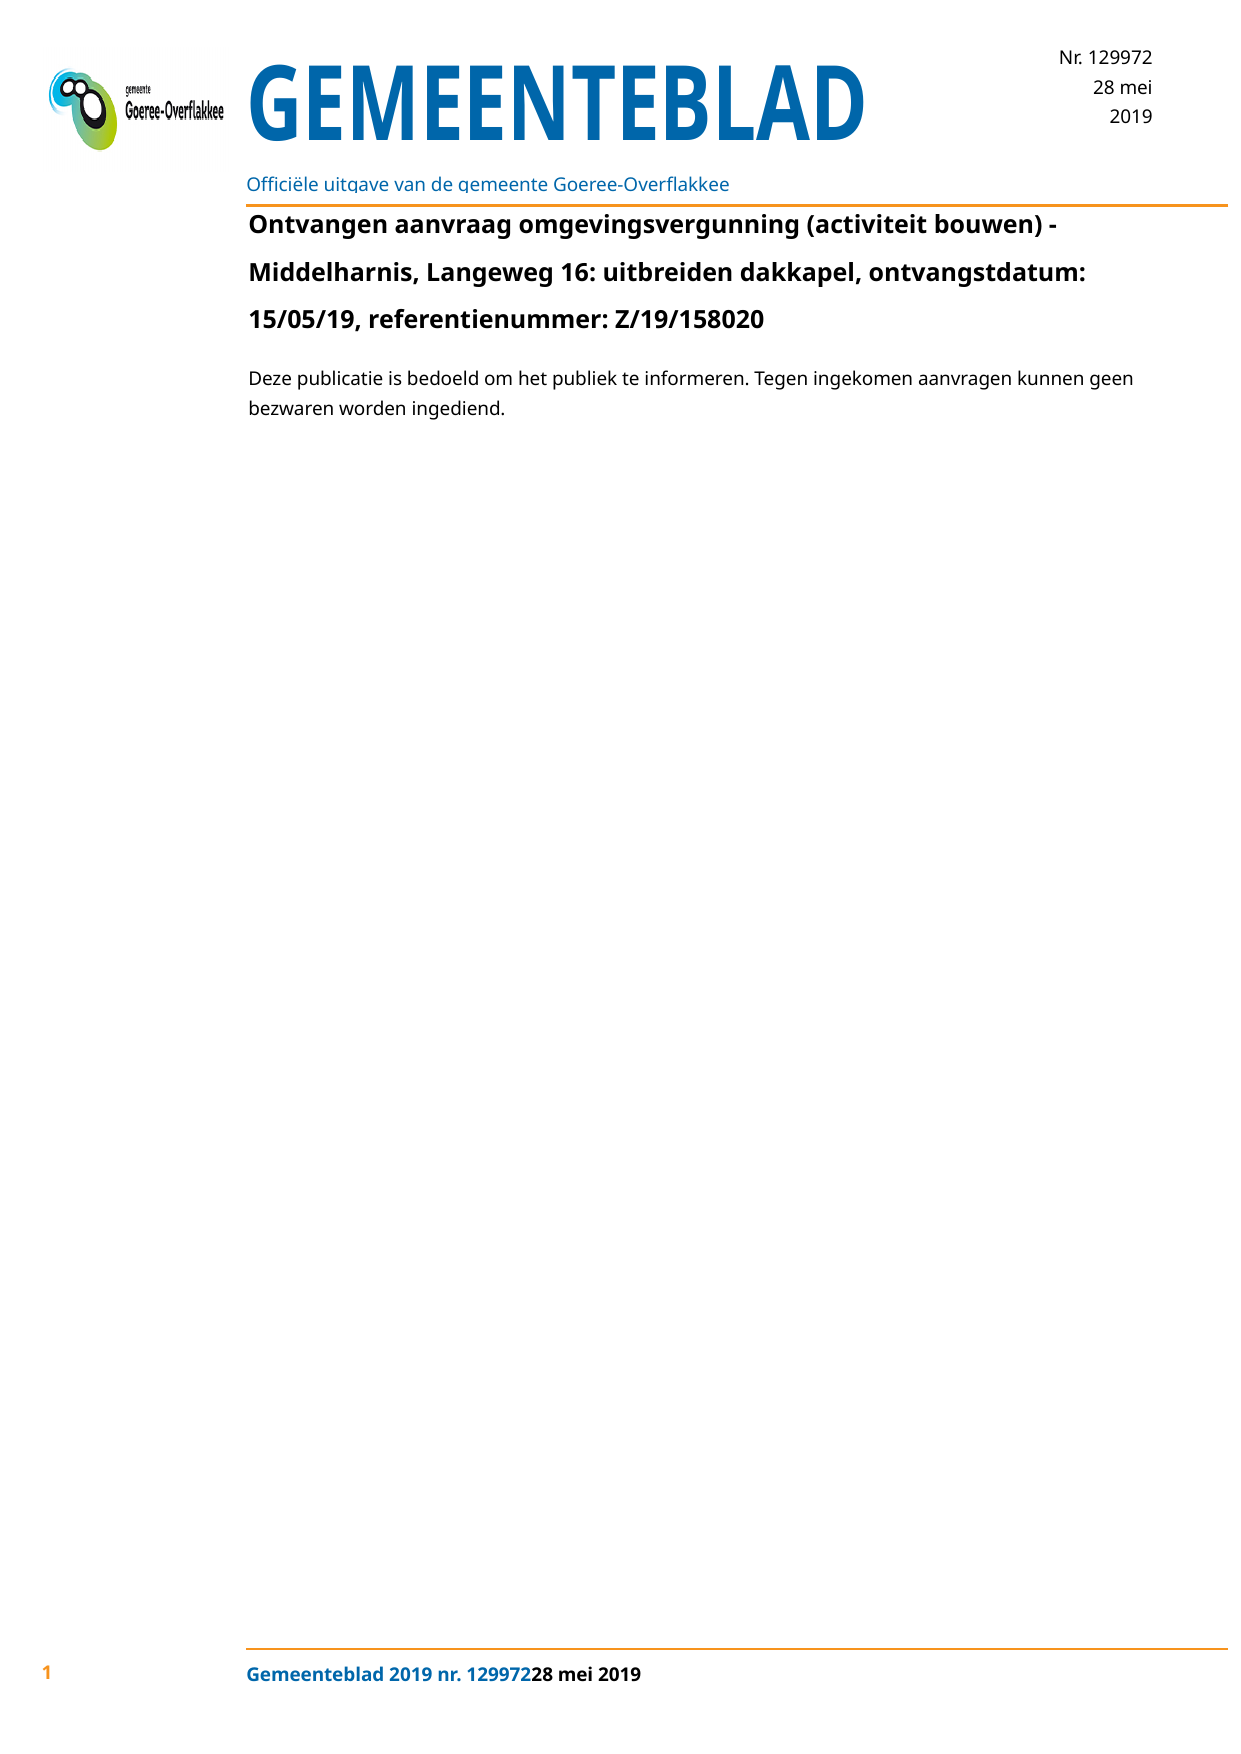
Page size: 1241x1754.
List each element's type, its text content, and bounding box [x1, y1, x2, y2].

picture [41, 47, 231, 172]
text Ontvangen aanvraag omgevingsvergunning (activiteit bouwen) - Middelharnis, Langeweg 16: uitbreiden dakkapel, ontvangstdatum: 15/05/19, referentienummer: Z/19/158020 [248, 207, 1152, 336]
text Deze publicatie is bedoeld om het publiek te informeren. Tegen ingekomen aanvragen kunnen geen bezwaren worden ingediend. [248, 366, 1152, 421]
